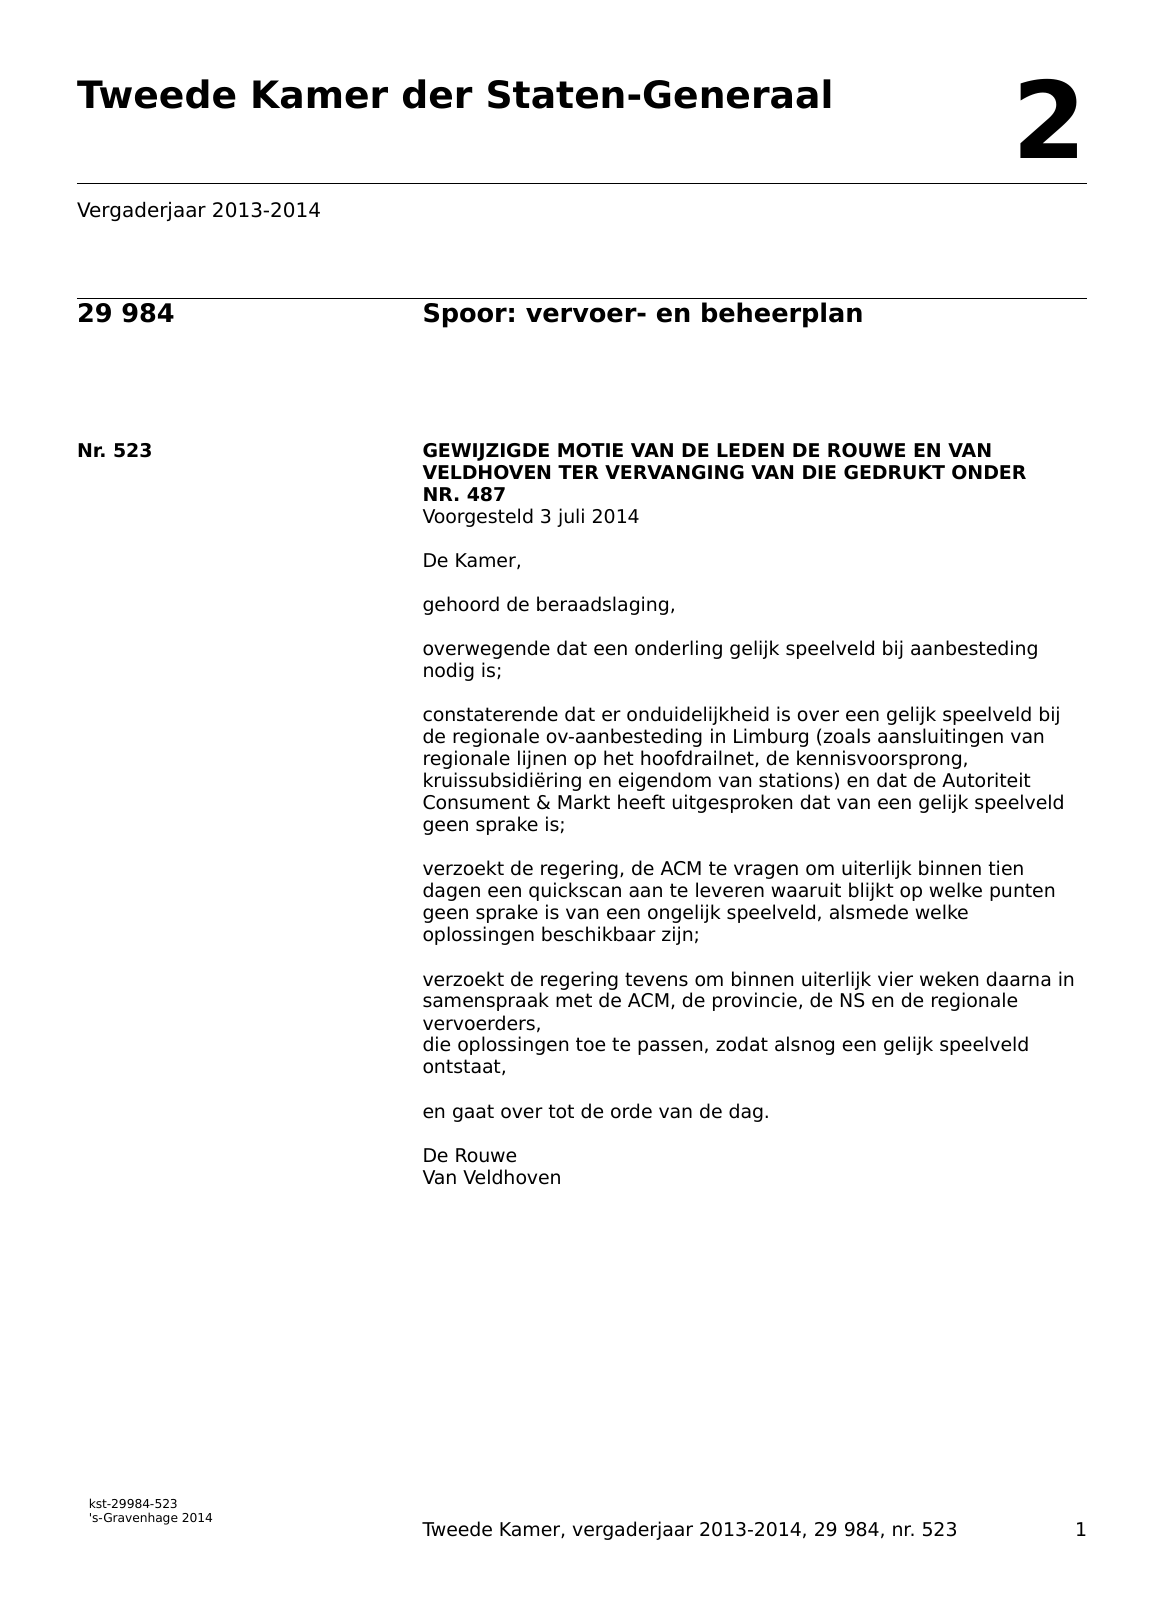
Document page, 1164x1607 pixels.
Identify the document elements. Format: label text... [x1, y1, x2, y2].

subtitle Nr. 523 GEWIJZIGDE MOTIE VAN DE LEDEN DE ROUWE EN VAN VELDHOVEN TER VERVANGING VAN DIE GEDRUKT ONDER NR. 487 [77, 440, 1087, 506]
text Van Veldhoven [422, 1167, 1087, 1189]
table_header 2 [886, 59, 1087, 183]
text De Rouwe [422, 1145, 1087, 1167]
text verzoekt de regering, de ACM te vragen om uiterlijk binnen tien dagen een quickscan aan te leveren waaruit blijkt op welke punten geen sprake is van een ongelijk speelveld, alsmede welke oplossingen beschikbaar zijn; [422, 858, 1087, 946]
text 's-Gravenhage 2014 [88, 1511, 323, 1525]
text kst-29984-523 [88, 1497, 323, 1511]
subtitle 29 984 Spoor: vervoer- en beheerplan [77, 299, 1087, 329]
text constaterende dat er onduidelijkheid is over een gelijk speelveld bij de regionale ov-aanbesteding in Limburg (zoals aansluitingen van regionale lijnen op het hoofdrailnet, de kennisvoorsprong, kruissubsidiëring en eigendom van stations) en dat de Autoriteit Consument & Markt heeft uitgesproken dat van een gelijk speelveld geen sprake is; [422, 704, 1087, 836]
text en gaat over tot de orde van de dag. [422, 1101, 1087, 1122]
text De Kamer, [422, 550, 1087, 572]
text overwegende dat een onderling gelijk speelveld bij aanbesteding nodig is; [422, 638, 1087, 682]
text verzoekt de regering tevens om binnen uiterlijk vier weken daarna in samenspraak met de ACM, de provincie, de NS en de regionale vervoerders, [422, 968, 1087, 1034]
table_header Tweede Kamer der Staten-Generaal [77, 59, 886, 183]
text gehoord de beraadslaging, [422, 594, 1087, 616]
table_cell Vergaderjaar 2013-2014 [77, 184, 1087, 298]
text Voorgesteld 3 juli 2014 [422, 506, 1087, 528]
text die oplossingen toe te passen, zodat alsnog een gelijk speelveld ontstaat, [422, 1034, 1087, 1078]
